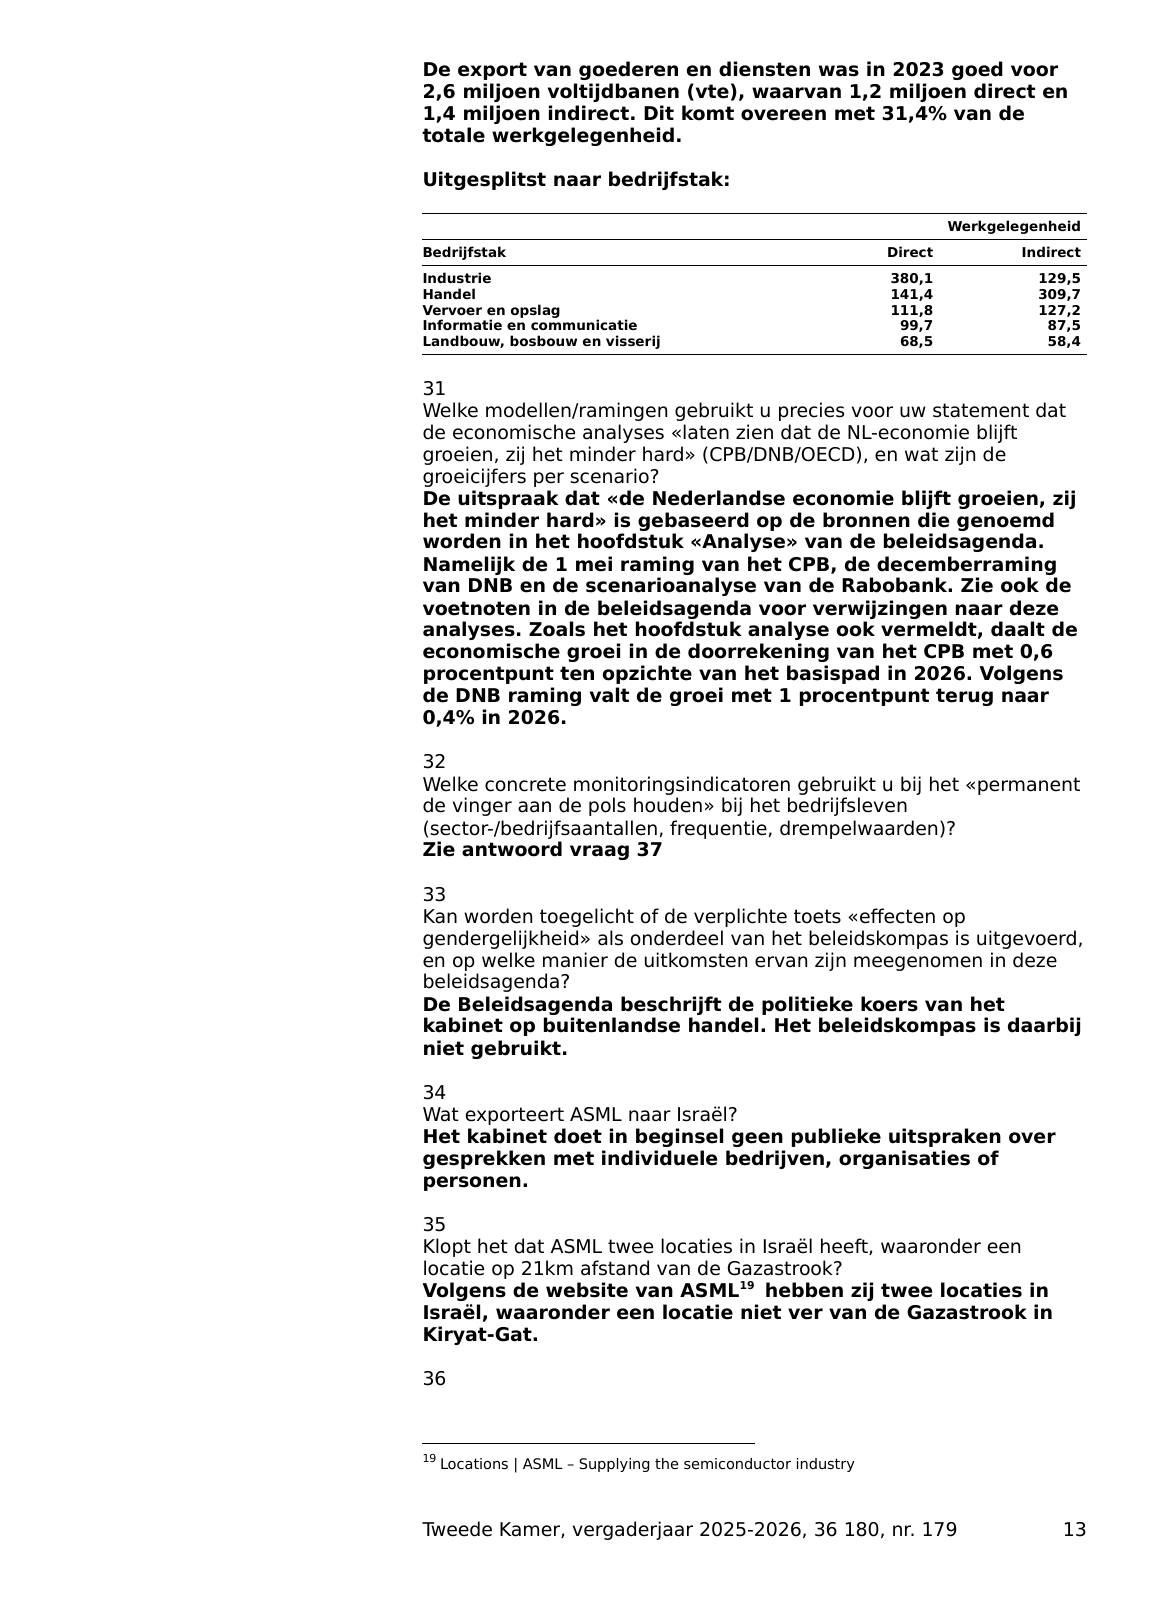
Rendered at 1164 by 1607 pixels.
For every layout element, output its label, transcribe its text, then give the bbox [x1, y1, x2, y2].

text Uitgesplitst naar bedrijfstak: [422, 169, 1087, 191]
text Wat exporteert ASML naar Israël? [422, 1103, 1087, 1126]
table_cell Indirect [939, 240, 1087, 265]
table_cell Bedrijfstak [422, 240, 821, 265]
text De export van goederen en diensten was in 2023 goed voor 2,6 miljoen voltijdbanen (vte), waarvan 1,2 miljoen direct en 1,4 miljoen indirect. Dit komt overeen met 31,4% van de totale werkgelegenheid. [422, 59, 1087, 147]
text 32 [422, 751, 1087, 773]
table_cell 380,1 [821, 266, 939, 287]
table_header [422, 214, 821, 239]
table_cell Handel [422, 287, 821, 302]
text Het kabinet doet in beginsel geen publieke uitspraken over gesprekken met individuele bedrijven, organisaties of personen. [422, 1126, 1087, 1191]
text Zie antwoord vraag 37 [422, 839, 1087, 861]
table_cell 129,5 [939, 266, 1087, 287]
text De uitspraak dat «de Nederlandse economie blijft groeien, zij het minder hard» is gebaseerd op de bronnen die genoemd worden in het hoofdstuk «Analyse» van de beleidsagenda. Namelijk de 1 mei raming van het CPB, de decemberraming van DNB en de scenarioanalyse van de Rabobank. Zie ook de voetnoten in de beleidsagenda voor verwijzingen naar deze analyses. Zoals het hoofdstuk analyse ook vermeldt, daalt de economische groei in de doorrekening van het CPB met 0,6 procentpunt ten opzichte van het basispad in 2026. Volgens de DNB raming valt de groei met 1 procentpunt terug naar 0,4% in 2026. [422, 487, 1087, 729]
table_cell Landbouw, bosbouw en visserij [422, 334, 821, 354]
text 35 [422, 1214, 1087, 1236]
text 33 [422, 883, 1087, 906]
table_cell Direct [821, 240, 939, 265]
text Kan worden toegelicht of de verplichte toets «effecten op gendergelijkheid» als onderdeel van het beleidskompas is uitgevoerd, en op welke manier de uitkomsten ervan zijn meegenomen in deze beleidsagenda? [422, 906, 1087, 993]
table_cell 87,5 [939, 318, 1087, 334]
text 31 [422, 378, 1087, 399]
text Volgens de website van ASML hebben zij twee locaties in Israël, waaronder een locatie niet ver van de Gazastrook in Kiryat-Gat. [422, 1279, 1087, 1346]
table_cell Industrie [422, 266, 821, 287]
text De Beleidsagenda beschrijft de politieke koers van het kabinet op buitenlandse handel. Het beleidskompas is daarbij niet gebruikt. [422, 993, 1087, 1059]
text Klopt het dat ASML twee locaties in Israël heeft, waaronder een locatie op 21km afstand van de Gazastrook? [422, 1236, 1087, 1279]
text Welke concrete monitoringsindicatoren gebruikt u bij het «permanent de vinger aan de pols houden» bij het bedrijfsleven (sector-/bedrijfsaantallen, frequentie, drempelwaarden)? [422, 773, 1087, 839]
table_cell 99,7 [821, 318, 939, 334]
text 34 [422, 1082, 1087, 1103]
table_cell 141,4 [821, 287, 939, 302]
text Locations | ASML – Supplying the semiconductor industry [422, 1452, 1087, 1474]
table_cell 111,8 [821, 303, 939, 318]
table_cell 68,5 [821, 334, 939, 354]
table_header Werkgelegenheid [821, 214, 1087, 239]
text Welke modellen/ramingen gebruikt u precies voor uw statement dat de economische analyses «laten zien dat de NL-economie blijft groeien, zij het minder hard» (CPB/DNB/OECD), en wat zijn de groeicijfers per scenario? [422, 399, 1087, 487]
table_cell 127,2 [939, 303, 1087, 318]
table_cell Informatie en communicatie [422, 318, 821, 334]
text 36 [422, 1368, 1087, 1390]
table_cell 58,4 [939, 334, 1087, 354]
table_cell Vervoer en opslag [422, 303, 821, 318]
table_cell 309,7 [939, 287, 1087, 302]
